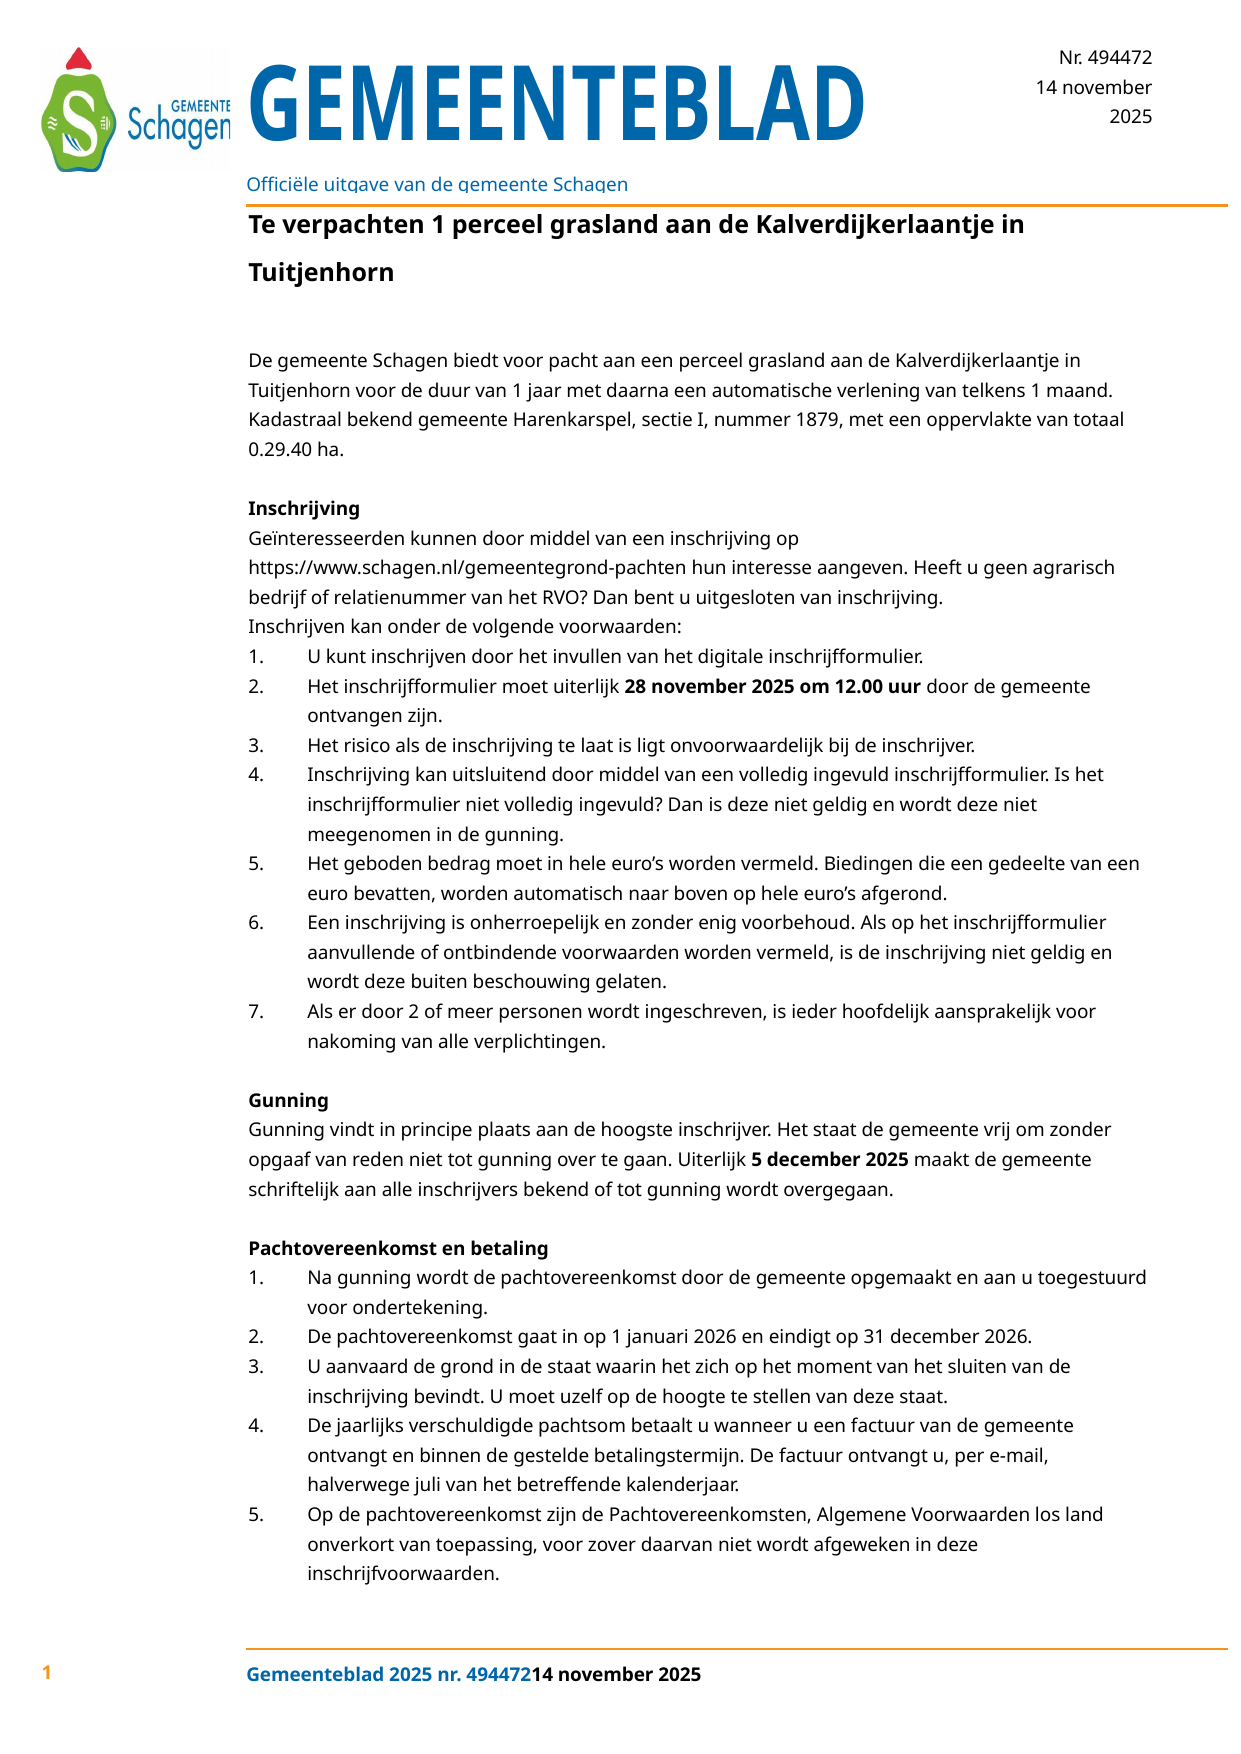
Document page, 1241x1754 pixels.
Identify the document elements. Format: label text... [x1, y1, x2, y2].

list De jaarlijks verschuldigde pachtsom betaalt u wanneer u een factuur van de gemeente ontvangt en binnen de gestelde betalingstermijn. De factuur ontvangt u, per e-mail, halverwege juli van het betreffende kalenderjaar. [248, 1412, 1152, 1497]
list Na gunning wordt de pachtovereenkomst door de gemeente opgemaakt en aan u toegestuurd voor ondertekening. [248, 1264, 1152, 1320]
list U aanvaard de grond in de staat waarin het zich op het moment van het sluiten van de inschrijving bevindt. U moet uzelf op de hoogte te stellen van deze staat. [248, 1353, 1152, 1409]
list Een inschrijving is onherroepelijk en zonder enig voorbehoud. Als op het inschrijfformulier aanvullende of ontbindende voorwaarden worden vermeld, is de inschrijving niet geldig en wordt deze buiten beschouwing gelaten. [248, 909, 1152, 994]
list Het geboden bedrag moet in hele euro’s worden vermeld. Biedingen die een gedeelte van een euro bevatten, worden automatisch naar boven op hele euro’s afgerond. [248, 850, 1152, 906]
list Het inschrijfformulier moet uiterlijk 28 november 2025 om 12.00 uur door de gemeente ontvangen zijn. [248, 673, 1152, 728]
text De gemeente Schagen biedt voor pacht aan een perceel grasland aan de Kalverdijkerlaantje in Tuitjenhorn voor de duur van 1 jaar met daarna een automatische verlening van telkens 1 maand. Kadastraal bekend gemeente Harenkarspel, sectie I, nummer 1879, met een oppervlakte van totaal 0.29.40 ha. [248, 347, 1152, 462]
list Inschrijving kan uitsluitend door middel van een volledig ingevuld inschrijfformulier. Is het inschrijfformulier niet volledig ingevuld? Dan is deze niet geldig en wordt deze niet meegenomen in de gunning. [248, 762, 1152, 847]
text Gunning vindt in principe plaats aan de hoogste inschrijver. Het staat de gemeente vrij om zonder opgaaf van reden niet tot gunning over te gaan. Uiterlijk 5 december 2025 maakt de gemeente schriftelijk aan alle inschrijvers bekend of tot gunning wordt overgegaan. [248, 1117, 1152, 1202]
text Te verpachten 1 perceel grasland aan de Kalverdijkerlaantje in Tuitjenhorn [248, 207, 1152, 288]
list Het risico als de inschrijving te laat is ligt onvoorwaardelijk bij de inschrijver. [248, 732, 1152, 758]
list De pachtovereenkomst gaat in op 1 januari 2026 en eindigt op 31 december 2026. [248, 1324, 1152, 1349]
picture [41, 47, 231, 172]
text Geïnteresseerden kunnen door middel van een inschrijving op https://www.schagen.nl/gemeentegrond-pachten hun interesse aangeven. Heeft u geen agrarisch bedrijf of relatienummer van het RVO? Dan bent u uitgesloten van inschrijving. [248, 525, 1152, 610]
list Als er door 2 of meer personen wordt ingeschreven, is ieder hoofdelijk aansprakelijk voor nakoming van alle verplichtingen. [248, 998, 1152, 1054]
list Op de pachtovereenkomst zijn de Pachtovereenkomsten, Algemene Voorwaarden los land onverkort van toepassing, voor zover daarvan niet wordt afgeweken in deze inschrijfvoorwaarden. [248, 1501, 1152, 1586]
list U kunt inschrijven door het invullen van het digitale inschrijfformulier. [248, 643, 1152, 669]
text Inschrijven kan onder de volgende voorwaarden: [248, 614, 1152, 639]
text Gunning [248, 1087, 1152, 1113]
text Pachtovereenkomst en betaling [248, 1235, 1152, 1261]
text Inschrijving [248, 495, 1152, 521]
